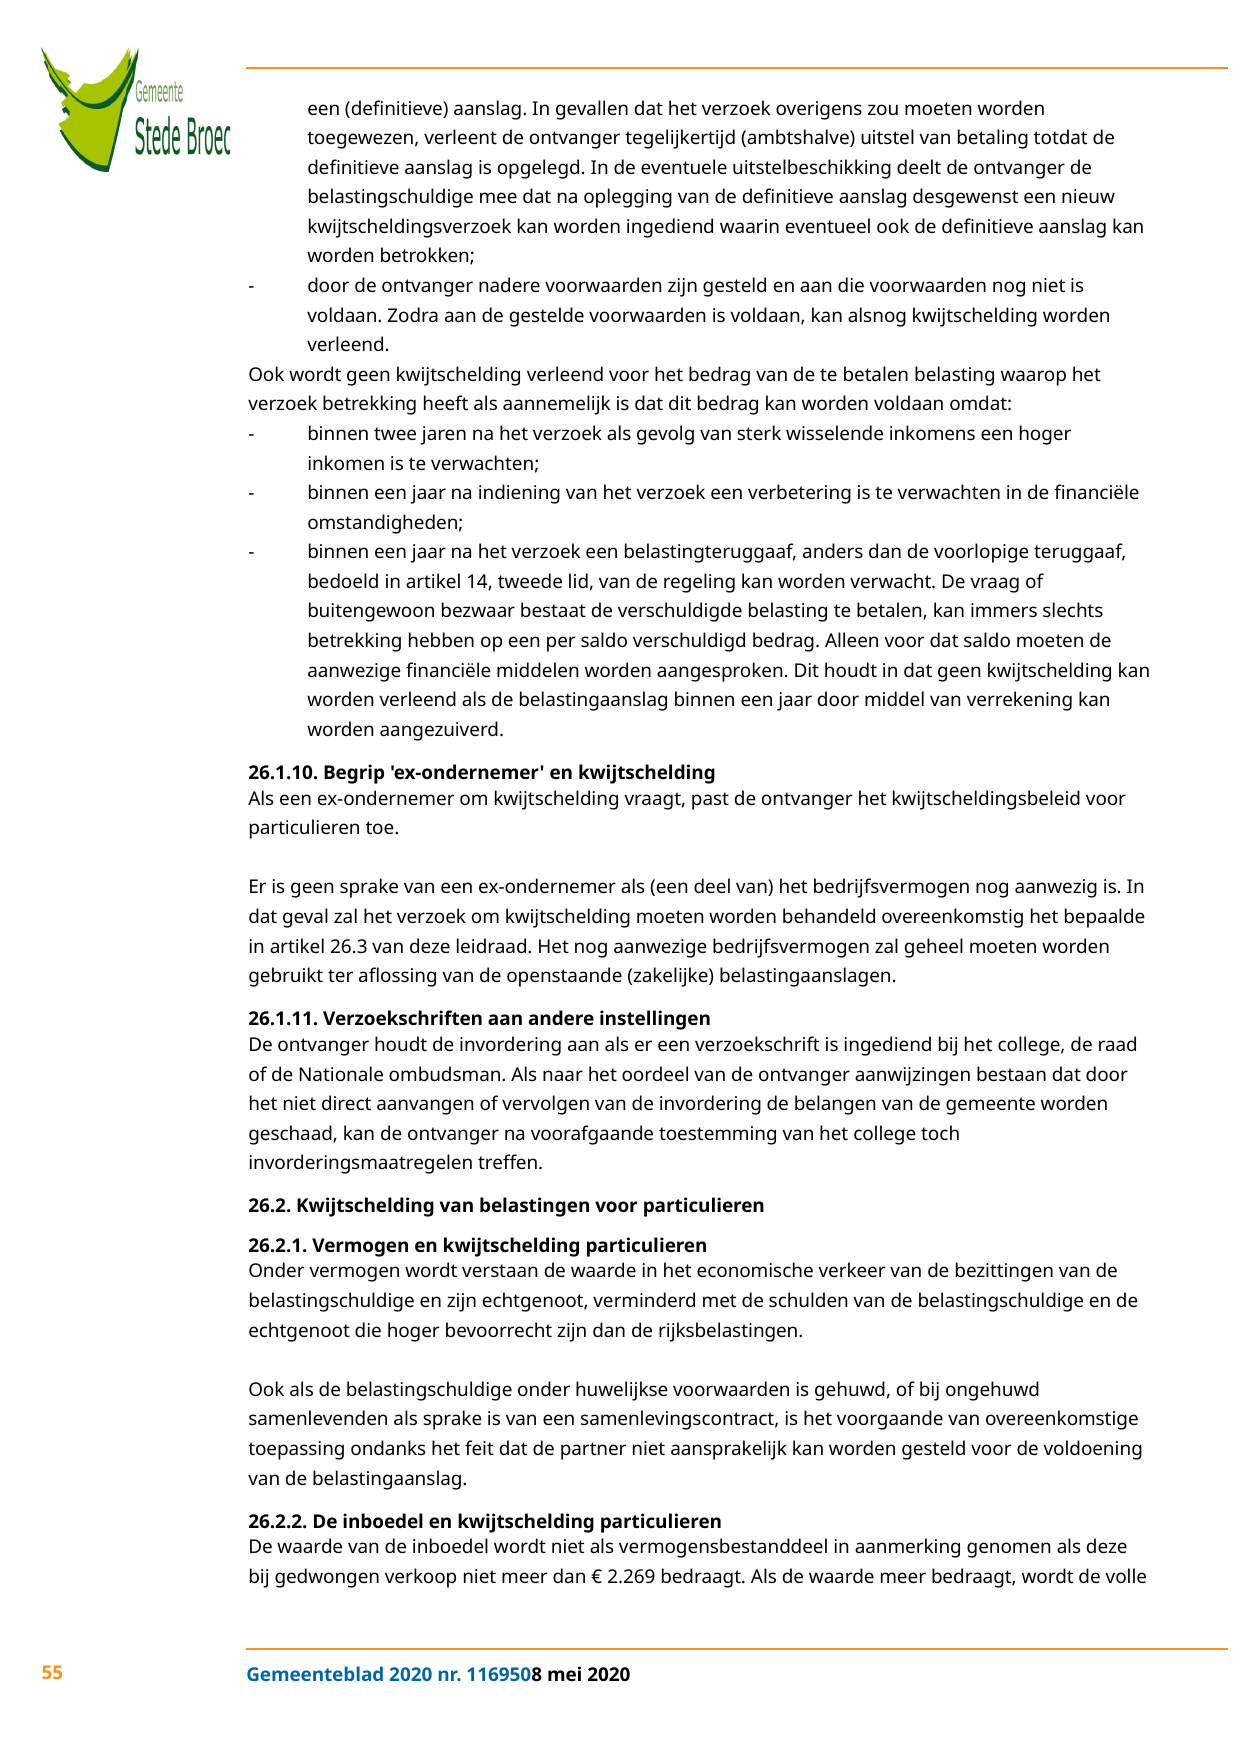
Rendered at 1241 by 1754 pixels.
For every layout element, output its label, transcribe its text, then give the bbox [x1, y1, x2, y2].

text Er is geen sprake van een ex-ondernemer als (een deel van) het bedrijfsvermogen nog aanwezig is. In dat geval zal het verzoek om kwijtschelding moeten worden behandeld overeenkomstig het bepaalde in artikel 26.3 van deze leidraad. Het nog aanwezige bedrijfsvermogen zal geheel moeten worden gebruikt ter aflossing van de openstaande (zakelijke) belastingaanslagen. [248, 874, 1152, 988]
text Ook als de belastingschuldige onder huwelijkse voorwaarden is gehuwd, of bij ongehuwd samenlevenden als sprake is van een samenlevingscontract, is het voorgaande van overeenkomstige toepassing ondanks het feit dat de partner niet aansprakelijk kan worden gesteld voor de voldoening van de belastingaanslag. [248, 1376, 1152, 1491]
list binnen een jaar na het verzoek een belastingteruggaaf, anders dan de voorlopige teruggaaf, bedoeld in artikel 14, tweede lid, van de regeling kan worden verwacht. De vraag of buitengewoon bezwaar bestaat de verschuldigde belasting te betalen, kan immers slechts betrekking hebben op een per saldo verschuldigd bedrag. Alleen voor dat saldo moeten de aanwezige financiële middelen worden aangesproken. Dit houdt in dat geen kwijtschelding kan worden verleend als de belastingaanslag binnen een jaar door middel van verrekening kan worden aangezuiverd. [248, 538, 1152, 742]
text De ontvanger houdt de invordering aan als er een verzoekschrift is ingediend bij het college, de raad of de Nationale ombudsman. Als naar het oordeel van de ontvanger aanwijzingen bestaan dat door het niet direct aanvangen of vervolgen van de invordering de belangen van de gemeente worden geschaad, kan de ontvanger na voorafgaande toestemming van het college toch invorderingsmaatregelen treffen. [248, 1031, 1152, 1175]
text Onder vermogen wordt verstaan de waarde in het economische verkeer van de bezittingen van de belastingschuldige en zijn echtgenoot, verminderd met de schulden van de belastingschuldige en de echtgenoot die hoger bevoorrecht zijn dan de rijksbelastingen. [248, 1258, 1152, 1343]
list door de ontvanger nadere voorwaarden zijn gesteld en aan die voorwaarden nog niet is voldaan. Zodra aan de gestelde voorwaarden is voldaan, kan alsnog kwijtschelding worden verleend. [248, 272, 1152, 357]
list een (definitieve) aanslag. In gevallen dat het verzoek overigens zou moeten worden toegewezen, verleent de ontvanger tegelijkertijd (ambtshalve) uitstel van betaling totdat de definitieve aanslag is opgelegd. In de eventuele uitstelbeschikking deelt de ontvanger de belastingschuldige mee dat na oplegging van de definitieve aanslag desgewenst een nieuw kwijtscheldingsverzoek kan worden ingediend waarin eventueel ook de definitieve aanslag kan worden betrokken; [248, 95, 1152, 268]
text 26.2. Kwijtschelding van belastingen voor particulieren [248, 1193, 1152, 1218]
picture [41, 47, 231, 172]
text Als een ex-ondernemer om kwijtschelding vraagt, past de ontvanger het kwijtscheldingsbeleid voor particulieren toe. [248, 785, 1152, 840]
text 26.2.2. De inboedel en kwijtschelding particulieren [248, 1508, 1152, 1534]
text 26.1.10. Begrip 'ex-ondernemer' en kwijtschelding [248, 759, 1152, 785]
text Ook wordt geen kwijtschelding verleend voor het bedrag van de te betalen belasting waarop het verzoek betrekking heeft als aannemelijk is dat dit bedrag kan worden voldaan omdat: [248, 361, 1152, 416]
text 26.2.1. Vermogen en kwijtschelding particulieren [248, 1232, 1152, 1258]
list binnen een jaar na indiening van het verzoek een verbetering is te verwachten in de financiële omstandigheden; [248, 479, 1152, 535]
text 26.1.11. Verzoekschriften aan andere instellingen [248, 1006, 1152, 1031]
list binnen twee jaren na het verzoek als gevolg van sterk wisselende inkomens een hoger inkomen is te verwachten; [248, 420, 1152, 476]
text De waarde van de inboedel wordt niet als vermogensbestanddeel in aanmerking genomen als deze bij gedwongen verkoop niet meer dan € 2.269 bedraagt. Als de waarde meer bedraagt, wordt de volle [248, 1534, 1152, 1589]
